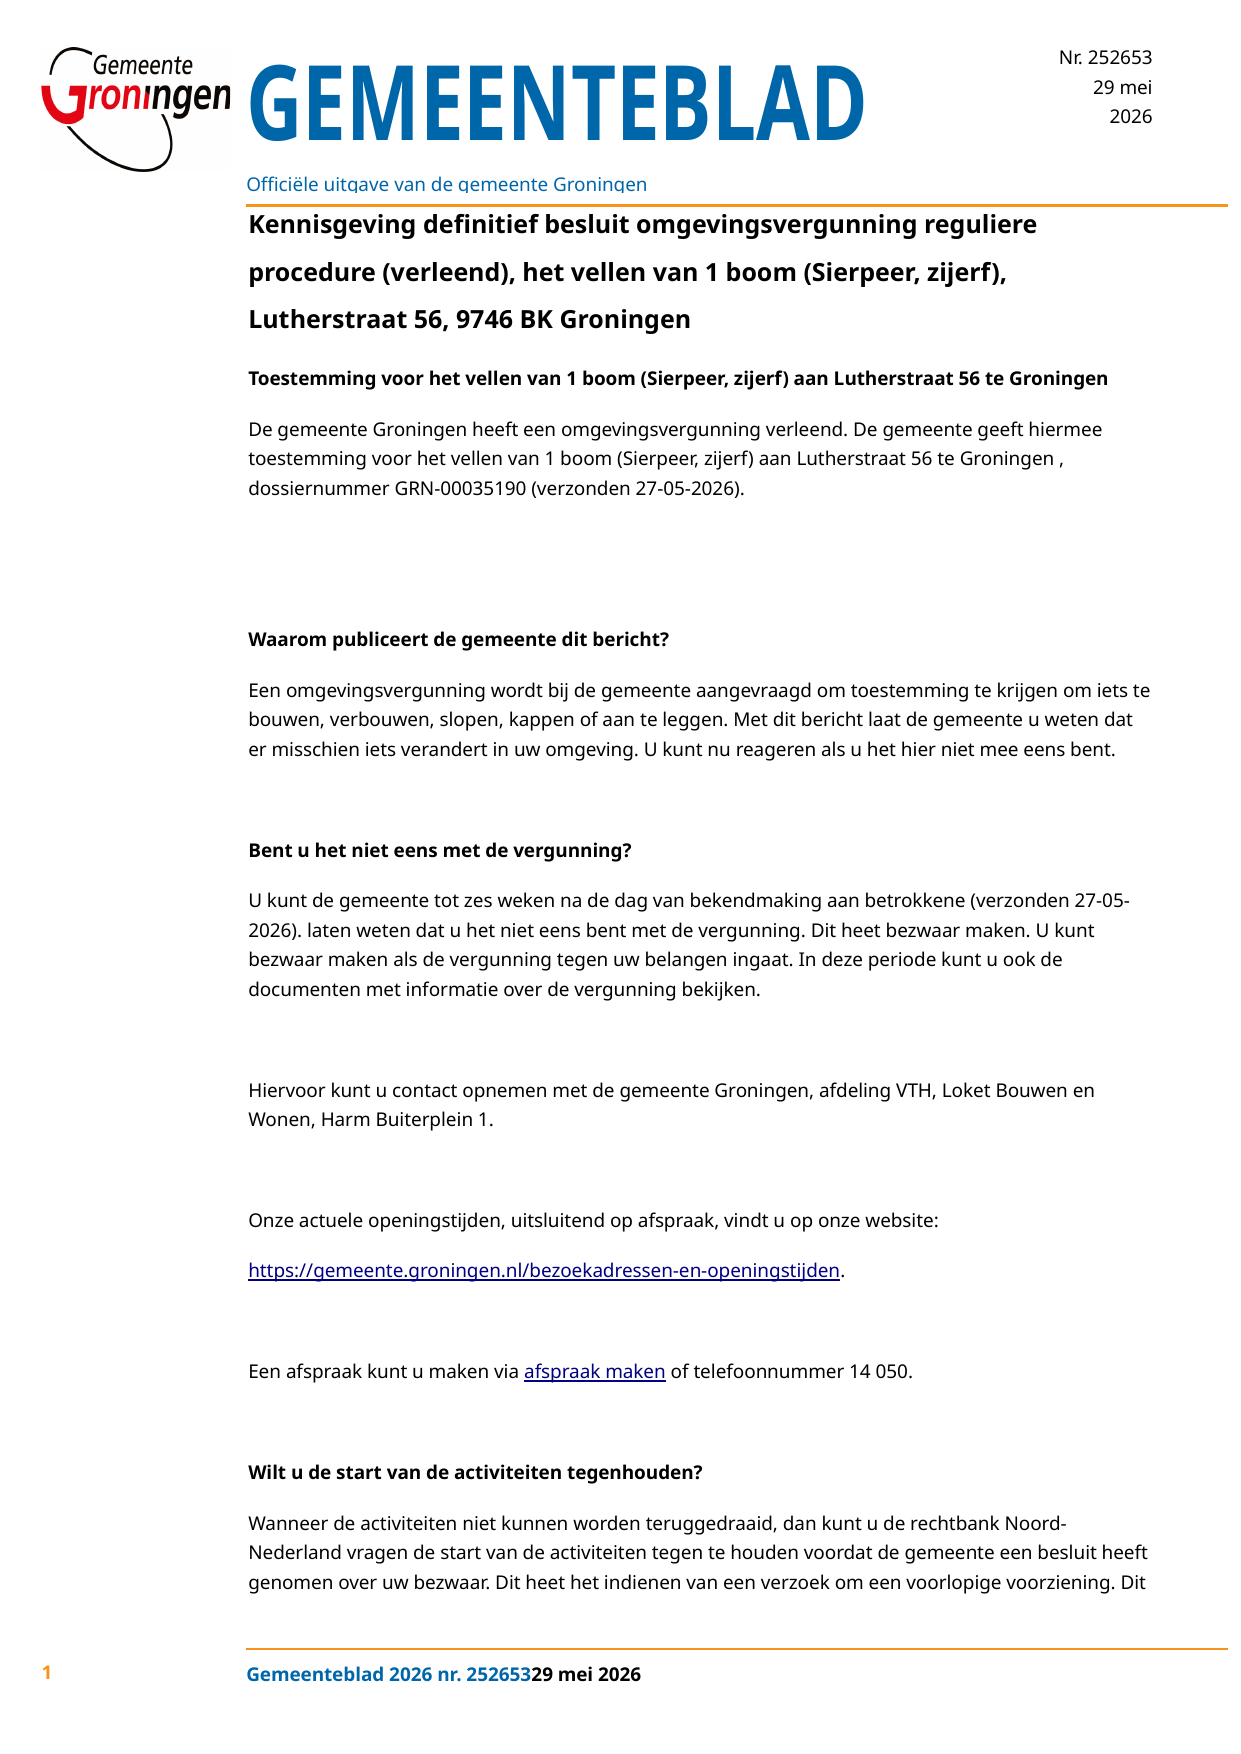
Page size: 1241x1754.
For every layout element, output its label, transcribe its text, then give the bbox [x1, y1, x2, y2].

text U kunt de gemeente tot zes weken na de dag van bekendmaking aan betrokkene (verzonden 27-05-2026). laten weten dat u het niet eens bent met de vergunning. Dit heet bezwaar maken. U kunt bezwaar maken als de vergunning tegen uw belangen ingaat. In deze periode kunt u ook de documenten met informatie over de vergunning bekijken. [248, 887, 1152, 1002]
text Onze actuele openingstijden, uitsluitend op afspraak, vindt u op onze website: [248, 1207, 1152, 1233]
text Bent u het niet eens met de vergunning? [248, 837, 1152, 862]
text Kennisgeving definitief besluit omgevingsvergunning reguliere procedure (verleend), het vellen van 1 boom (Sierpeer, zijerf), Lutherstraat 56, 9746 BK Groningen [248, 207, 1152, 336]
text Toestemming voor het vellen van 1 boom (Sierpeer, zijerf) aan Lutherstraat 56 te Groningen [248, 366, 1152, 391]
text Een omgevingsvergunning wordt bij de gemeente aangevraagd om toestemming te krijgen om iets te bouwen, verbouwen, slopen, kappen of aan te leggen. Met dit bericht laat de gemeente u weten dat er misschien iets verandert in uw omgeving. U kunt nu reageren als u het hier niet mee eens bent. [248, 677, 1152, 762]
text Een afspraak kunt u maken via afspraak maken of telefoonnummer 14 050. [248, 1358, 1152, 1384]
text De gemeente Groningen heeft een omgevingsvergunning verleend. De gemeente geeft hiermee toestemming voor het vellen van 1 boom (Sierpeer, zijerf) aan Lutherstraat 56 te Groningen , dossiernummer GRN-00035190 (verzonden 27-05-2026). [248, 416, 1152, 501]
text https://gemeente.groningen.nl/bezoekadressen-en-openingstijden. [248, 1258, 1152, 1283]
text Waarom publiceert de gemeente dit bericht? [248, 626, 1152, 652]
text Wilt u de start van de activiteiten tegenhouden? [248, 1459, 1152, 1485]
text Wanneer de activiteiten niet kunnen worden teruggedraaid, dan kunt u de rechtbank Noord-Nederland vragen de start van de activiteiten tegen te houden voordat de gemeente een besluit heeft genomen over uw bezwaar. Dit heet het indienen van een verzoek om een voorlopige voorziening. Dit [248, 1510, 1152, 1594]
picture [41, 47, 231, 172]
text Hiervoor kunt u contact opnemen met de gemeente Groningen, afdeling VTH, Loket Bouwen en Wonen, Harm Buiterplein 1. [248, 1077, 1152, 1132]
